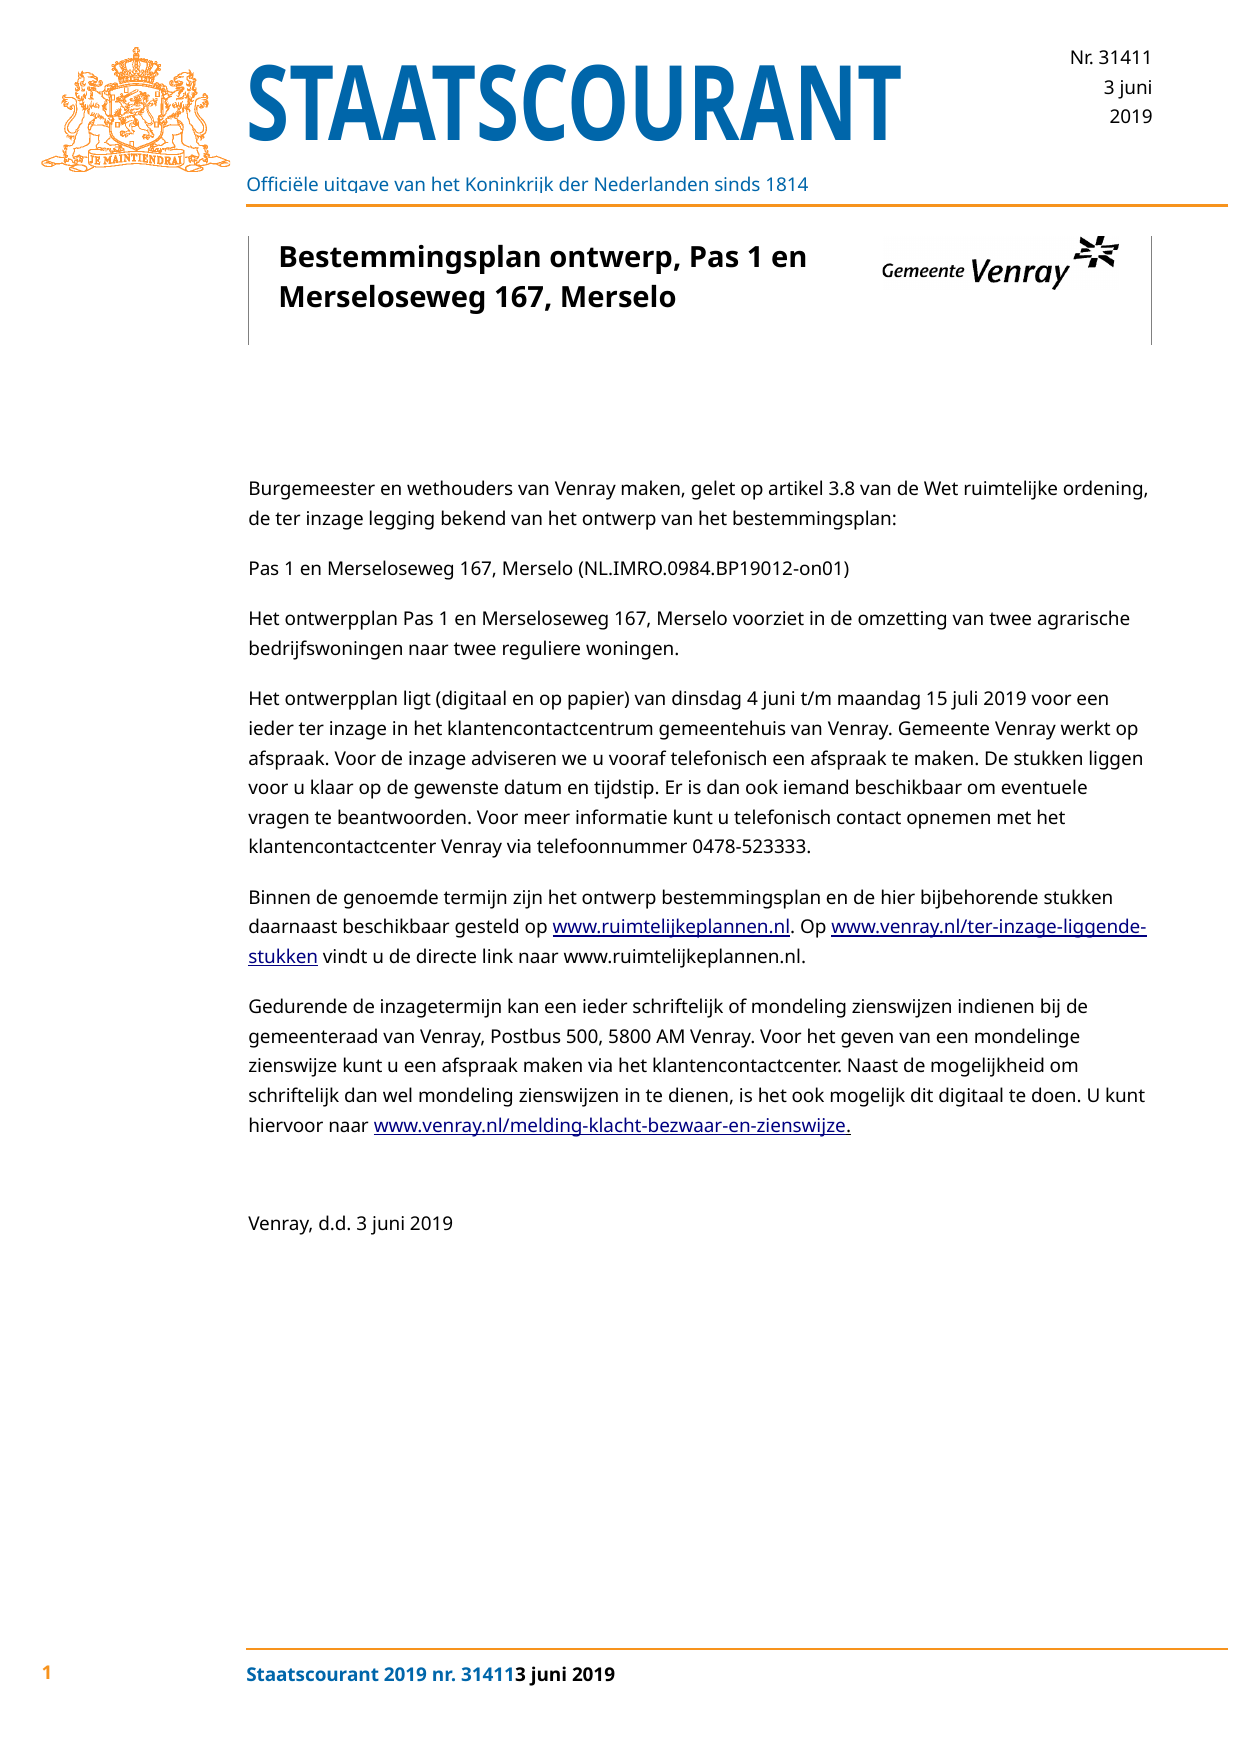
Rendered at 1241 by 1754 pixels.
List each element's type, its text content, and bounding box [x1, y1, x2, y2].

picture [882, 236, 1119, 290]
text Gedurende de inzagetermijn kan een ieder schriftelijk of mondeling zienswijzen indienen bij de gemeenteraad van Venray, Postbus 500, 5800 AM Venray. Voor het geven van een mondelinge zienswijze kunt u een afspraak maken via het klantencontactcenter. Naast de mogelijkheid om schriftelijk dan wel mondeling zienswijzen in te dienen, is het ook mogelijk dit digitaal te doen. U kunt hiervoor naar www.venray.nl/melding-klacht-bezwaar-en-zienswijze. [248, 993, 1152, 1137]
text Burgemeester en wethouders van Venray maken, gelet op artikel 3.8 van de Wet ruimtelijke ordening, de ter inzage legging bekend van het ontwerp van het bestemmingsplan: [248, 475, 1152, 530]
text Het ontwerpplan Pas 1 en Merseloseweg 167, Merselo voorziet in de omzetting van twee agrarische bedrijfswoningen naar twee reguliere woningen. [248, 606, 1152, 661]
text Binnen de genoemde termijn zijn het ontwerp bestemmingsplan en de hier bijbehorende stukken daarnaast beschikbaar gesteld op www.ruimtelijkeplannen.nl. Op www.venray.nl/ter-inzage-liggende-stukken vindt u de directe link naar www.ruimtelijkeplannen.nl. [248, 884, 1152, 969]
text Venray, d.d. 3 juni 2019 [248, 1210, 1152, 1236]
table_header Bestemmingsplan ontwerp, Pas 1 en Merseloseweg 167, Merselo [249, 236, 850, 345]
text Pas 1 en Merseloseweg 167, Merselo (NL.IMRO.0984.BP19012-on01) [248, 555, 1152, 581]
table_header [850, 236, 1151, 345]
text Het ontwerpplan ligt (digitaal en op papier) van dinsdag 4 juni t/m maandag 15 juli 2019 voor een ieder ter inzage in het klantencontactcentrum gemeentehuis van Venray. Gemeente Venray werkt op afspraak. Voor de inzage adviseren we u vooraf telefonisch een afspraak te maken. De stukken liggen voor u klaar op de gewenste datum en tijdstip. Er is dan ook iemand beschikbaar om eventuele vragen te beantwoorden. Voor meer informatie kunt u telefonisch contact opnemen met het klantencontactcenter Venray via telefoonnummer 0478-523333. [248, 686, 1152, 859]
picture [41, 47, 231, 172]
